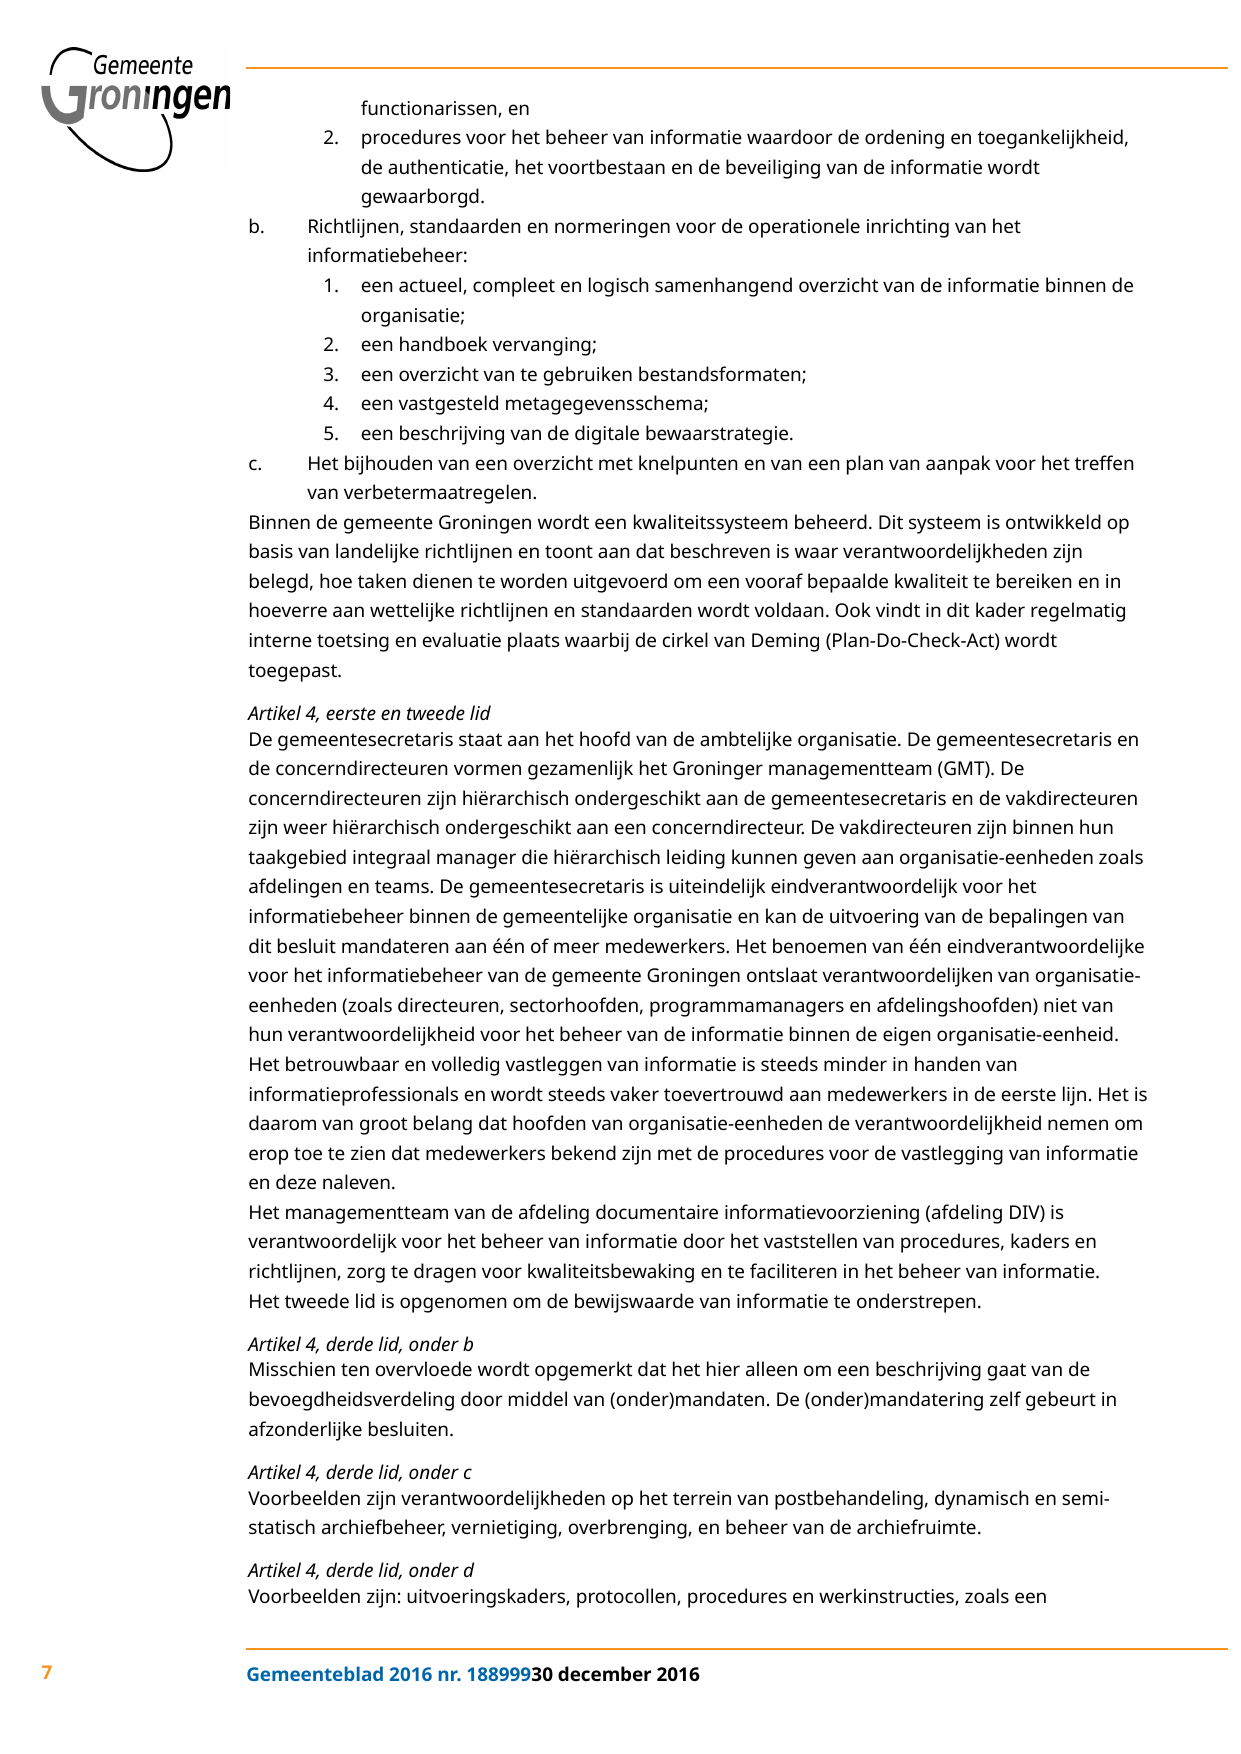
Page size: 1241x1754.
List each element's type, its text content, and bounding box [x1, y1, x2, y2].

text Binnen de gemeente Groningen wordt een kwaliteitssysteem beheerd. Dit systeem is ontwikkeld op basis van landelijke richtlijnen en toont aan dat beschreven is waar verantwoordelijkheden zijn belegd, hoe taken dienen te worden uitgevoerd om een vooraf bepaalde kwaliteit te bereiken en in hoeverre aan wettelijke richtlijnen en standaarden wordt voldaan. Ook vindt in dit kader regelmatig interne toetsing en evaluatie plaats waarbij de cirkel van Deming (Plan-Do-Check-Act) wordt toegepast. [248, 509, 1152, 683]
picture [41, 47, 231, 172]
list Richtlijnen, standaarden en normeringen voor de operationele inrichting van het informatiebeheer: [248, 213, 1152, 268]
text Het managementteam van de afdeling documentaire informatievoorziening (afdeling DIV) is verantwoordelijk voor het beheer van informatie door het vaststellen van procedures, kaders en richtlijnen, zorg te dragen voor kwaliteitsbewaking en te faciliteren in het beheer van informatie. [248, 1199, 1152, 1284]
text Artikel 4, derde lid, onder b [248, 1331, 1152, 1357]
text Het tweede lid is opgenomen om de bewijswaarde van informatie te onderstrepen. [248, 1288, 1152, 1313]
text Voorbeelden zijn: uitvoeringskaders, protocollen, procedures en werkinstructies, zoals een [248, 1583, 1152, 1609]
text Voorbeelden zijn verantwoordelijkheden op het terrein van postbehandeling, dynamisch en semi-statisch archiefbeheer, vernietiging, overbrenging, en beheer van de archiefruimte. [248, 1485, 1152, 1540]
list een actueel, compleet en logisch samenhangend overzicht van de informatie binnen de organisatie; [323, 272, 1152, 328]
text Misschien ten overvloede wordt opgemerkt dat het hier alleen om een beschrijving gaat van de bevoegdheidsverdeling door middel van (onder)mandaten. De (onder)mandatering zelf gebeurt in afzonderlijke besluiten. [248, 1357, 1152, 1442]
list een vastgesteld metagegevensschema; [323, 391, 1152, 416]
text Artikel 4, derde lid, onder d [248, 1557, 1152, 1583]
list functionarissen, en [323, 95, 1152, 121]
list Het bijhouden van een overzicht met knelpunten en van een plan van aanpak voor het treffen van verbetermaatregelen. [248, 450, 1152, 505]
list een handboek vervanging; [323, 331, 1152, 357]
list procedures voor het beheer van informatie waardoor de ordening en toegankelijkheid, de authenticatie, het voortbestaan en de beveiliging van de informatie wordt gewaarborgd. [323, 124, 1152, 209]
list een overzicht van te gebruiken bestandsformaten; [323, 361, 1152, 387]
text De gemeentesecretaris staat aan het hoofd van de ambtelijke organisatie. De gemeentesecretaris en de concerndirecteuren vormen gezamenlijk het Groninger managementteam (GMT). De concerndirecteuren zijn hiërarchisch ondergeschikt aan de gemeentesecretaris en de vakdirecteuren zijn weer hiërarchisch ondergeschikt aan een concerndirecteur. De vakdirecteuren zijn binnen hun taakgebied integraal manager die hiërarchisch leiding kunnen geven aan organisatie-eenheden zoals afdelingen en teams. De gemeentesecretaris is uiteindelijk eindverantwoordelijk voor het informatiebeheer binnen de gemeentelijke organisatie en kan de uitvoering van de bepalingen van dit besluit mandateren aan één of meer medewerkers. Het benoemen van één eindverantwoordelijke voor het informatiebeheer van de gemeente Groningen ontslaat verantwoordelijken van organisatie-eenheden (zoals directeuren, sectorhoofden, programmamanagers en afdelingshoofden) niet van hun verantwoordelijkheid voor het beheer van de informatie binnen de eigen organisatie-eenheid. Het betrouwbaar en volledig vastleggen van informatie is steeds minder in handen van informatieprofessionals en wordt steeds vaker toevertrouwd aan medewerkers in de eerste lijn. Het is daarom van groot belang dat hoofden van organisatie-eenheden de verantwoordelijkheid nemen om erop toe te zien dat medewerkers bekend zijn met de procedures voor de vastlegging van informatie en deze naleven. [248, 726, 1152, 1195]
list een beschrijving van de digitale bewaarstrategie. [323, 420, 1152, 446]
text Artikel 4, eerste en tweede lid [248, 700, 1152, 726]
text Artikel 4, derde lid, onder c [248, 1459, 1152, 1485]
